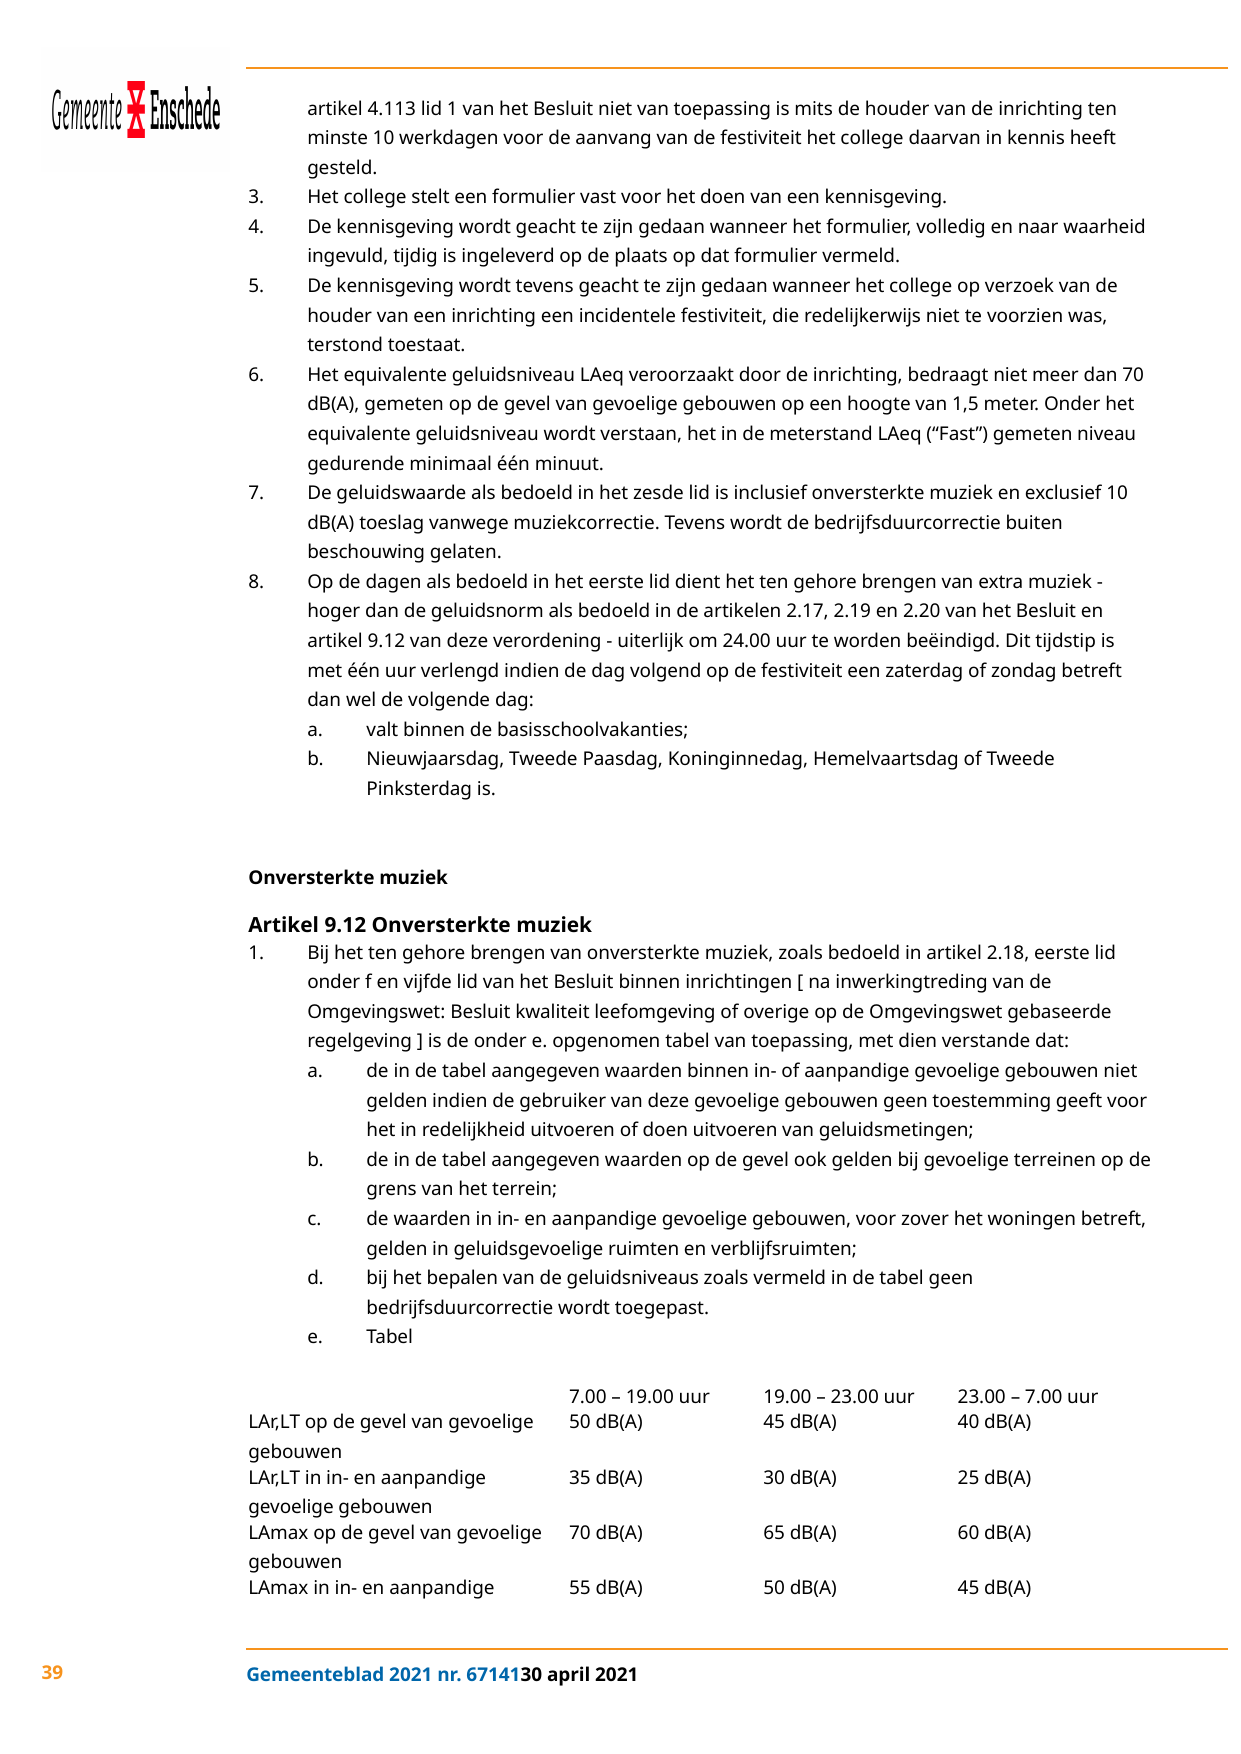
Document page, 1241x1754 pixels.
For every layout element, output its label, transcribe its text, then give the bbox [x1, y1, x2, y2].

list bij het bepalen van de geluidsniveaus zoals vermeld in de tabel geen bedrijfsduurcorrectie wordt toegepast. [307, 1264, 1152, 1320]
list Op de dagen als bedoeld in het eerste lid dient het ten gehore brengen van extra muziek - hoger dan de geluidsnorm als bedoeld in de artikelen 2.17, 2.19 en 2.20 van het Besluit en artikel 9.12 van deze verordening - uiterlijk om 24.00 uur te worden beëindigd. Dit tijdstip is met één uur verlengd indien de dag volgend op de festiviteit een zaterdag of zondag betreft dan wel de volgende dag: [248, 568, 1152, 712]
table_cell 45 dB(A) [763, 1409, 957, 1464]
table_header 7.00 – 19.00 uur [569, 1383, 763, 1408]
list Nieuwjaarsdag, Tweede Paasdag, Koninginnedag, Hemelvaartsdag of Tweede Pinksterdag is. [307, 746, 1152, 801]
table_cell 30 dB(A) [763, 1464, 957, 1519]
text Artikel 9.12 Onversterkte muziek [248, 911, 1152, 939]
list artikel 4.113 lid 1 van het Besluit niet van toepassing is mits de houder van de inrichting ten minste 10 werkdagen voor de aanvang van de festiviteit het college daarvan in kennis heeft gesteld. [248, 95, 1152, 180]
table_cell 50 dB(A) [763, 1575, 957, 1600]
table_header 23.00 – 7.00 uur [958, 1383, 1152, 1408]
list Het equivalente geluidsniveau LAeq veroorzaakt door de inrichting, bedraagt niet meer dan 70 dB(A), gemeten op de gevel van gevoelige gebouwen op een hoogte van 1,5 meter. Onder het equivalente geluidsniveau wordt verstaan, het in de meterstand LAeq (“Fast”) gemeten niveau gedurende minimaal één minuut. [248, 361, 1152, 476]
table_cell 65 dB(A) [763, 1519, 957, 1574]
table_cell 40 dB(A) [958, 1409, 1152, 1464]
list De kennisgeving wordt tevens geacht te zijn gedaan wanneer het college op verzoek van de houder van een inrichting een incidentele festiviteit, die redelijkerwijs niet te voorzien was, terstond toestaat. [248, 272, 1152, 357]
list Tabel [307, 1323, 1152, 1349]
table_header [248, 1383, 569, 1408]
list De geluidswaarde als bedoeld in het zesde lid is inclusief onversterkte muziek en exclusief 10 dB(A) toeslag vanwege muziekcorrectie. Tevens wordt de bedrijfsduurcorrectie buiten beschouwing gelaten. [248, 479, 1152, 564]
list de in de tabel aangegeven waarden binnen in- of aanpandige gevoelige gebouwen niet gelden indien de gebruiker van deze gevoelige gebouwen geen toestemming geeft voor het in redelijkheid uitvoeren of doen uitvoeren van geluidsmetingen; [307, 1057, 1152, 1142]
list de waarden in in- en aanpandige gevoelige gebouwen, voor zover het woningen betreft, gelden in geluidsgevoelige ruimten en verblijfsruimten; [307, 1205, 1152, 1261]
table_cell 25 dB(A) [958, 1464, 1152, 1519]
list De kennisgeving wordt geacht te zijn gedaan wanneer het formulier, volledig en naar waarheid ingevuld, tijdig is ingeleverd op de plaats op dat formulier vermeld. [248, 213, 1152, 268]
text Onversterkte muziek [248, 864, 1152, 890]
table_cell 35 dB(A) [569, 1464, 763, 1519]
list Bij het ten gehore brengen van onversterkte muziek, zoals bedoeld in artikel 2.18, eerste lid onder f en vijfde lid van het Besluit binnen inrichtingen [ na inwerkingtreding van de Omgevingswet: Besluit kwaliteit leefomgeving of overige op de Omgevingswet gebaseerde regelgeving ] is de onder e. opgenomen tabel van toepassing, met dien verstande dat: [248, 939, 1152, 1053]
table_cell LAr,LT in in- en aanpandige gevoelige gebouwen [248, 1464, 569, 1519]
table_cell LAmax in in- en aanpandige [248, 1575, 569, 1600]
table_header 19.00 – 23.00 uur [763, 1383, 957, 1408]
table_cell 45 dB(A) [958, 1575, 1152, 1600]
table_cell LAmax op de gevel van gevoelige gebouwen [248, 1519, 569, 1574]
list de in de tabel aangegeven waarden op de gevel ook gelden bij gevoelige terreinen op de grens van het terrein; [307, 1146, 1152, 1201]
table_cell 55 dB(A) [569, 1575, 763, 1600]
table_cell LAr,LT op de gevel van gevoelige gebouwen [248, 1409, 569, 1464]
list Het college stelt een formulier vast voor het doen van een kennisgeving. [248, 183, 1152, 209]
picture [41, 47, 231, 172]
table_cell 60 dB(A) [958, 1519, 1152, 1574]
list valt binnen de basisschoolvakanties; [307, 716, 1152, 742]
table_cell 70 dB(A) [569, 1519, 763, 1574]
table_cell 50 dB(A) [569, 1409, 763, 1464]
